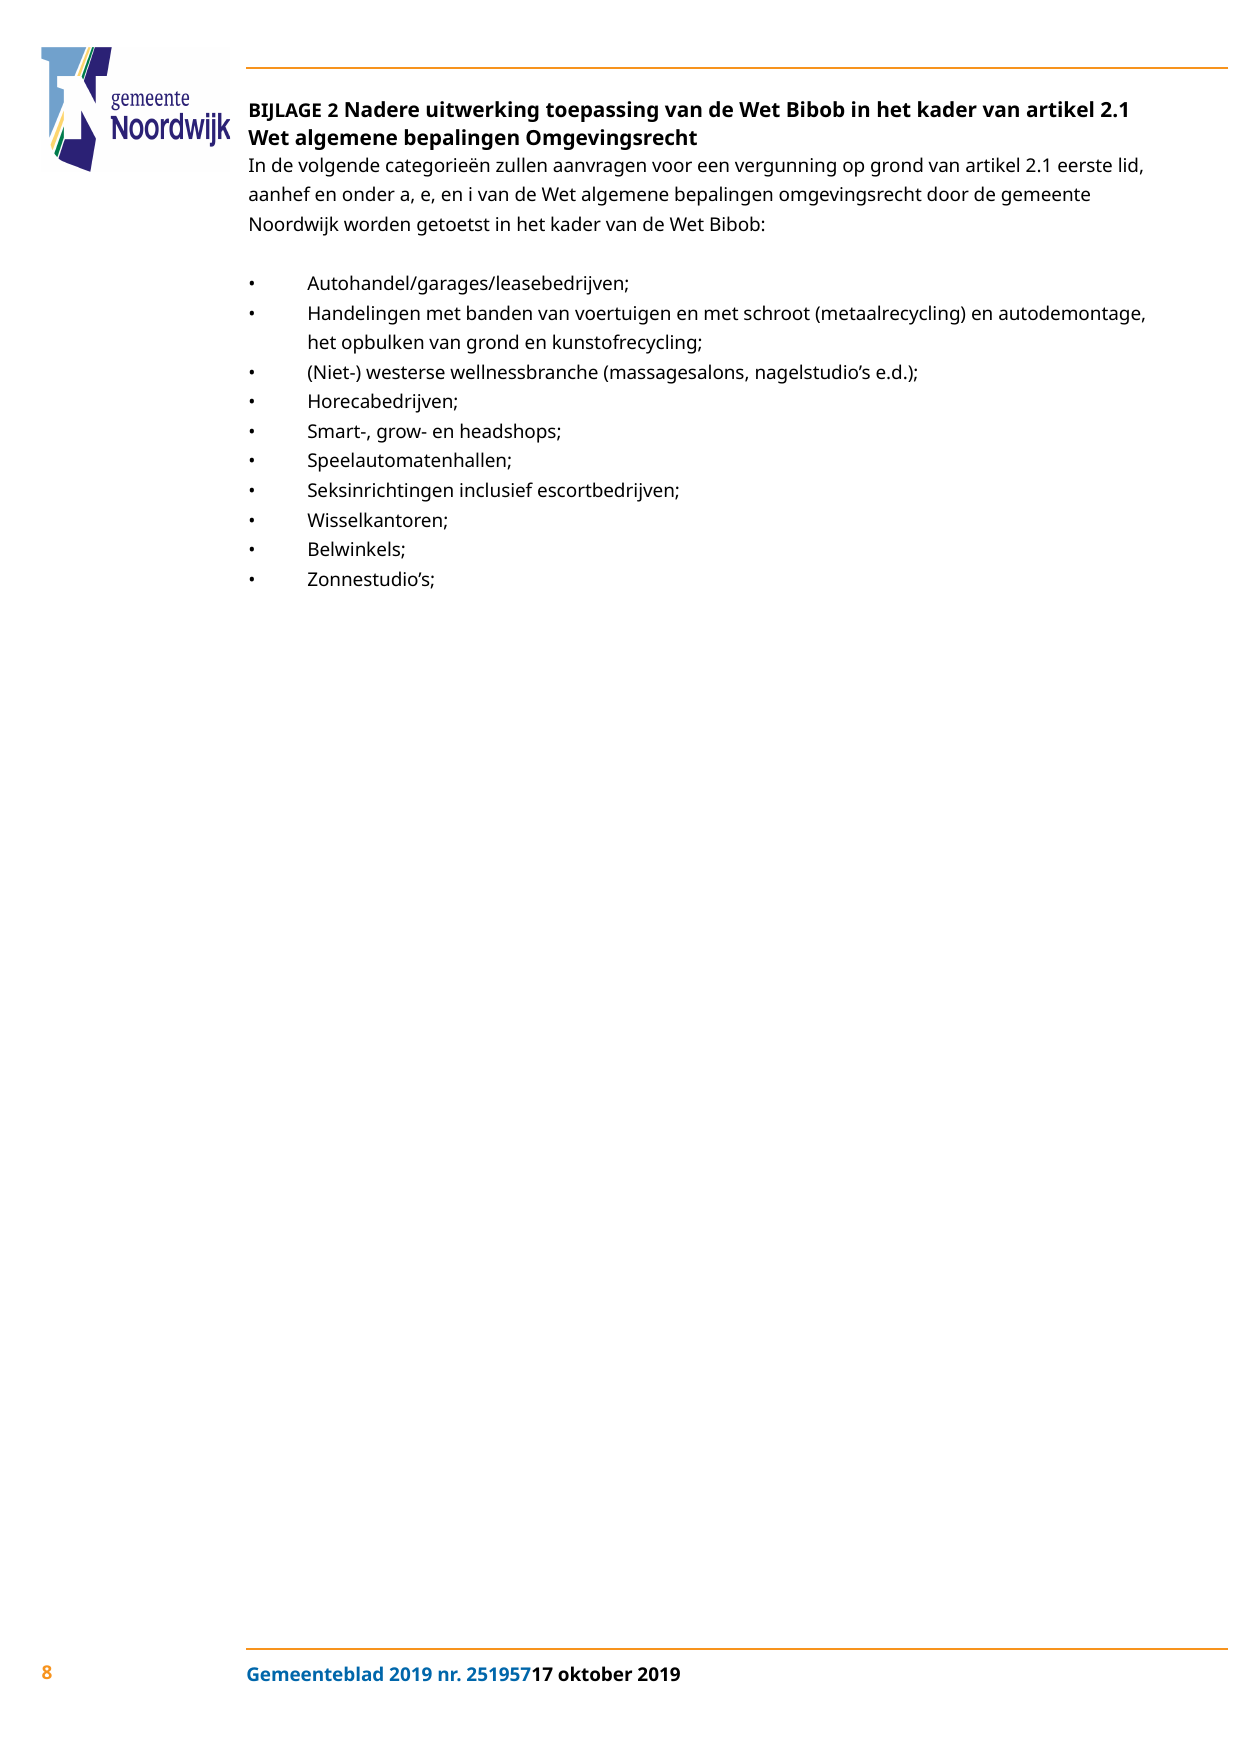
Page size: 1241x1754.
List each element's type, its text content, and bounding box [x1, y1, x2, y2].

list Horecabedrijven; [248, 388, 1152, 414]
list Handelingen met banden van voertuigen en met schroot (metaalrecycling) en autodemontage, het opbulken van grond en kunstofrecycling; [248, 300, 1152, 355]
list Speelautomatenhallen; [248, 448, 1152, 473]
list Zonnestudio’s; [248, 566, 1152, 592]
list Autohandel/garages/leasebedrijven; [248, 270, 1152, 296]
text BIJLAGE 2 Nadere uitwerking toepassing van de Wet Bibob in het kader van artikel 2.1 Wet algemene bepalingen Omgevingsrecht [248, 95, 1152, 152]
text In de volgende categorieën zullen aanvragen voor een vergunning op grond van artikel 2.1 eerste lid, aanhef en onder a, e, en i van de Wet algemene bepalingen omgevingsrecht door de gemeente Noordwijk worden getoetst in het kader van de Wet Bibob: [248, 152, 1152, 237]
list Wisselkantoren; [248, 507, 1152, 532]
list Seksinrichtingen inclusief escortbedrijven; [248, 477, 1152, 503]
list Belwinkels; [248, 536, 1152, 562]
picture [41, 47, 231, 172]
list Smart-, grow- en headshops; [248, 418, 1152, 444]
list (Niet-) westerse wellnessbranche (massagesalons, nagelstudio’s e.d.); [248, 359, 1152, 384]
